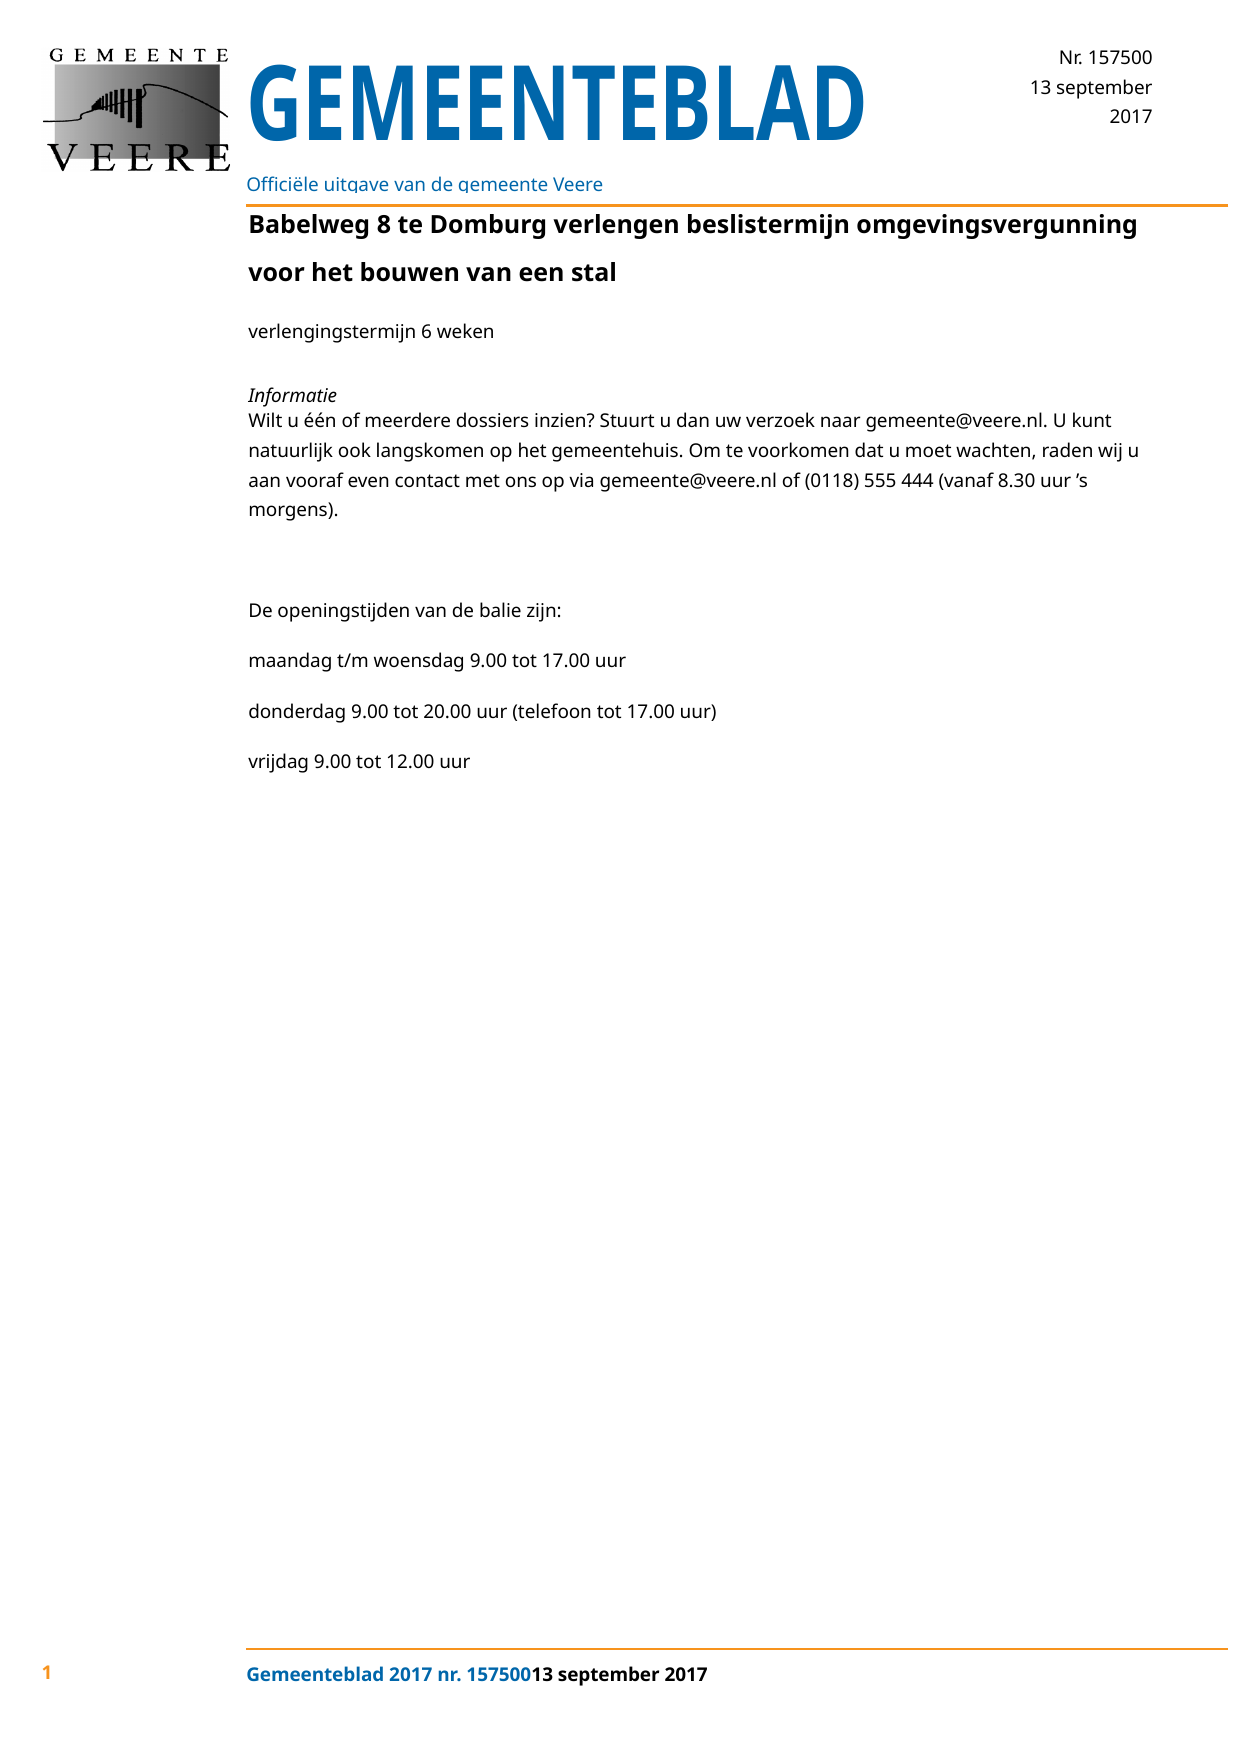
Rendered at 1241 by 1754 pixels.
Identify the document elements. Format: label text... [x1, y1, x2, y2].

text vrijdag 9.00 tot 12.00 uur [248, 748, 1152, 774]
text De openingstijden van de balie zijn: [248, 597, 1152, 623]
picture [41, 47, 231, 172]
text Babelweg 8 te Domburg verlengen beslistermijn omgevingsvergunning voor het bouwen van een stal [248, 207, 1152, 288]
text Informatie [248, 382, 1152, 408]
text Wilt u één of meerdere dossiers inzien? Stuurt u dan uw verzoek naar gemeente@veere.nl. U kunt natuurlijk ook langskomen op het gemeentehuis. Om te voorkomen dat u moet wachten, raden wij u aan vooraf even contact met ons op via gemeente@veere.nl of (0118) 555 444 (vanaf 8.30 uur ’s morgens). [248, 408, 1152, 522]
text donderdag 9.00 tot 20.00 uur (telefoon tot 17.00 uur) [248, 698, 1152, 724]
text verlengingstermijn 6 weken [248, 318, 1152, 344]
text maandag t/m woensdag 9.00 tot 17.00 uur [248, 648, 1152, 673]
